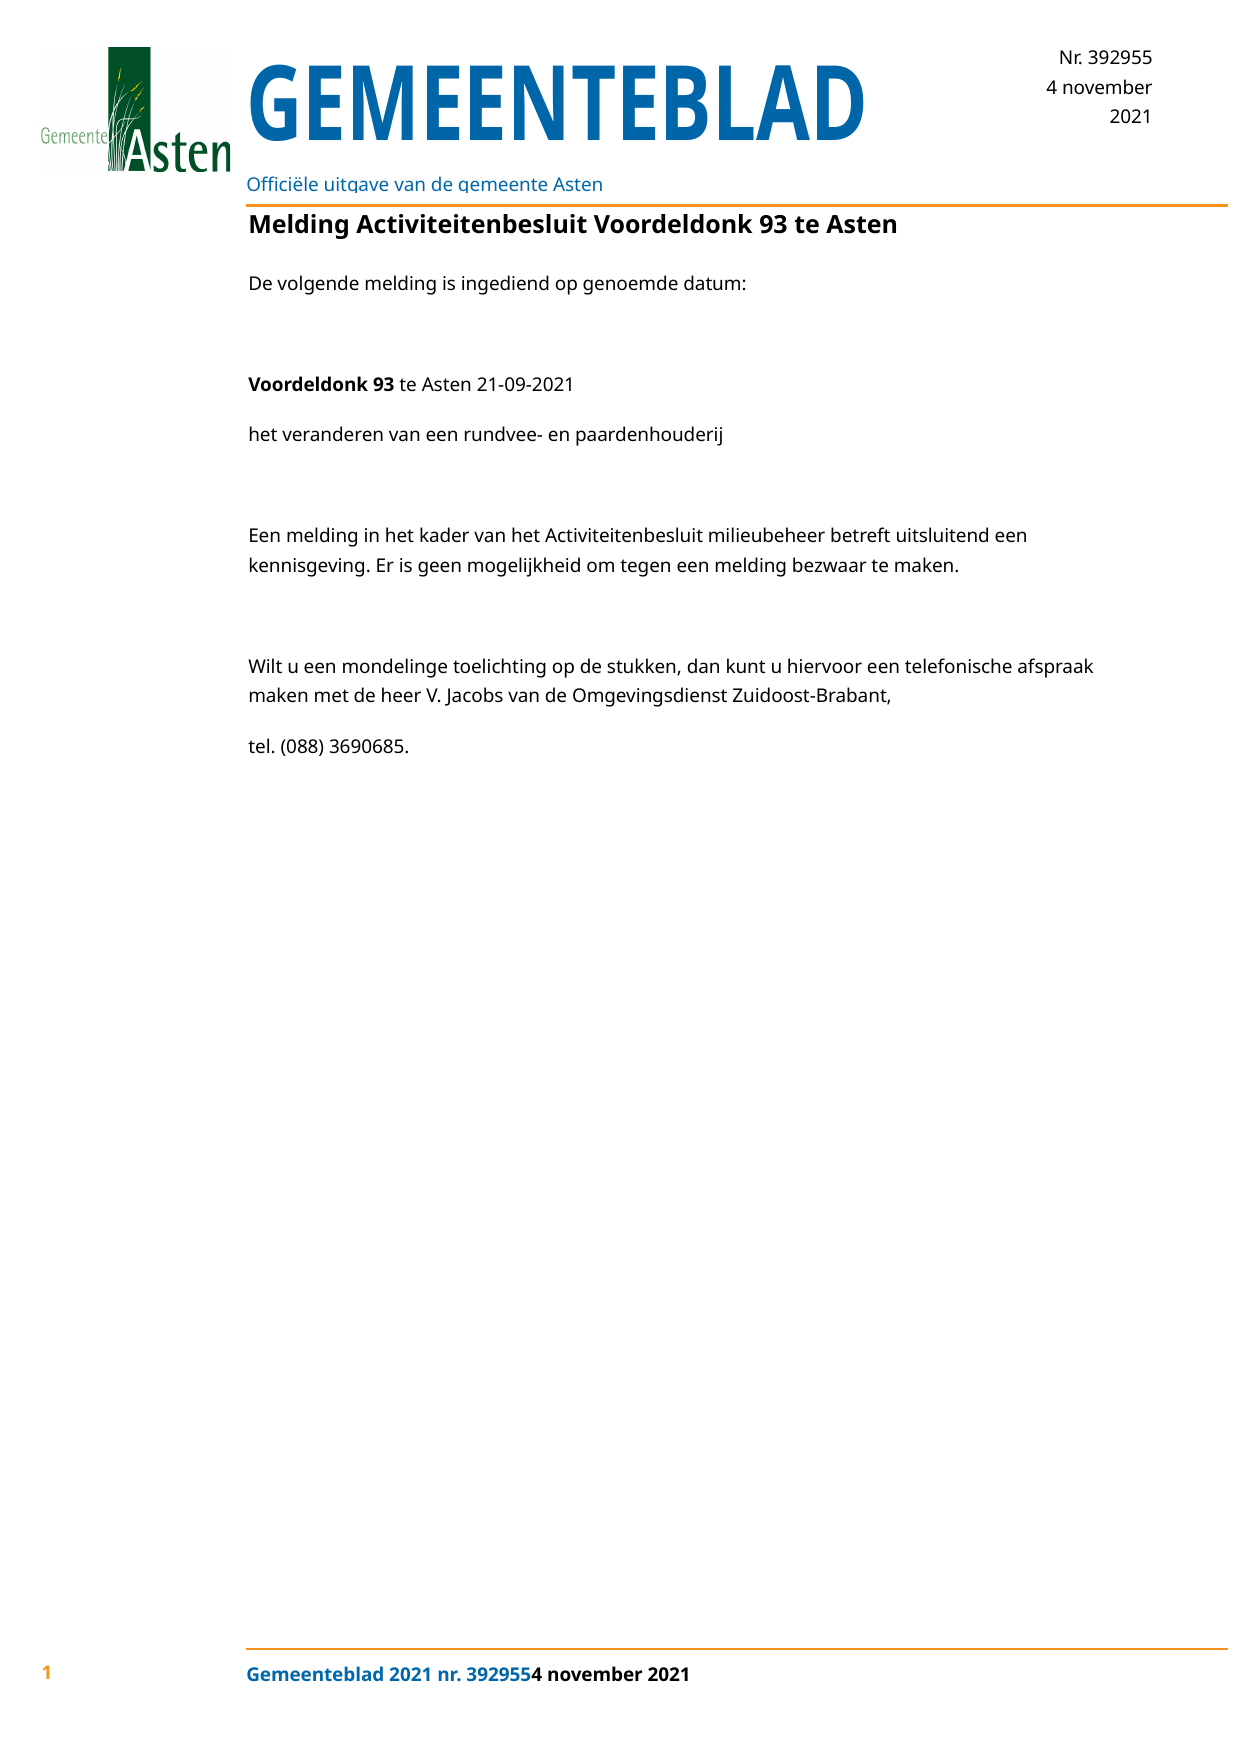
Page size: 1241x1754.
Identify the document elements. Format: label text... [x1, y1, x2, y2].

text Voordeldonk 93 te Asten 21-09-2021 [248, 371, 1152, 397]
text Melding Activiteitenbesluit Voordeldonk 93 te Asten [248, 207, 1152, 241]
text De volgende melding is ingediend op genoemde datum: [248, 270, 1152, 296]
picture [41, 47, 231, 172]
text Wilt u een mondelinge toelichting op de stukken, dan kunt u hiervoor een telefonische afspraak maken met de heer V. Jacobs van de Omgevingsdienst Zuidoost-Brabant, [248, 653, 1152, 708]
text Een melding in het kader van het Activiteitenbesluit milieubeheer betreft uitsluitend een kennisgeving. Er is geen mogelijkheid om tegen een melding bezwaar te maken. [248, 522, 1152, 578]
text het veranderen van een rundvee- en paardenhouderij [248, 422, 1152, 447]
text tel. (088) 3690685. [248, 733, 1152, 758]
